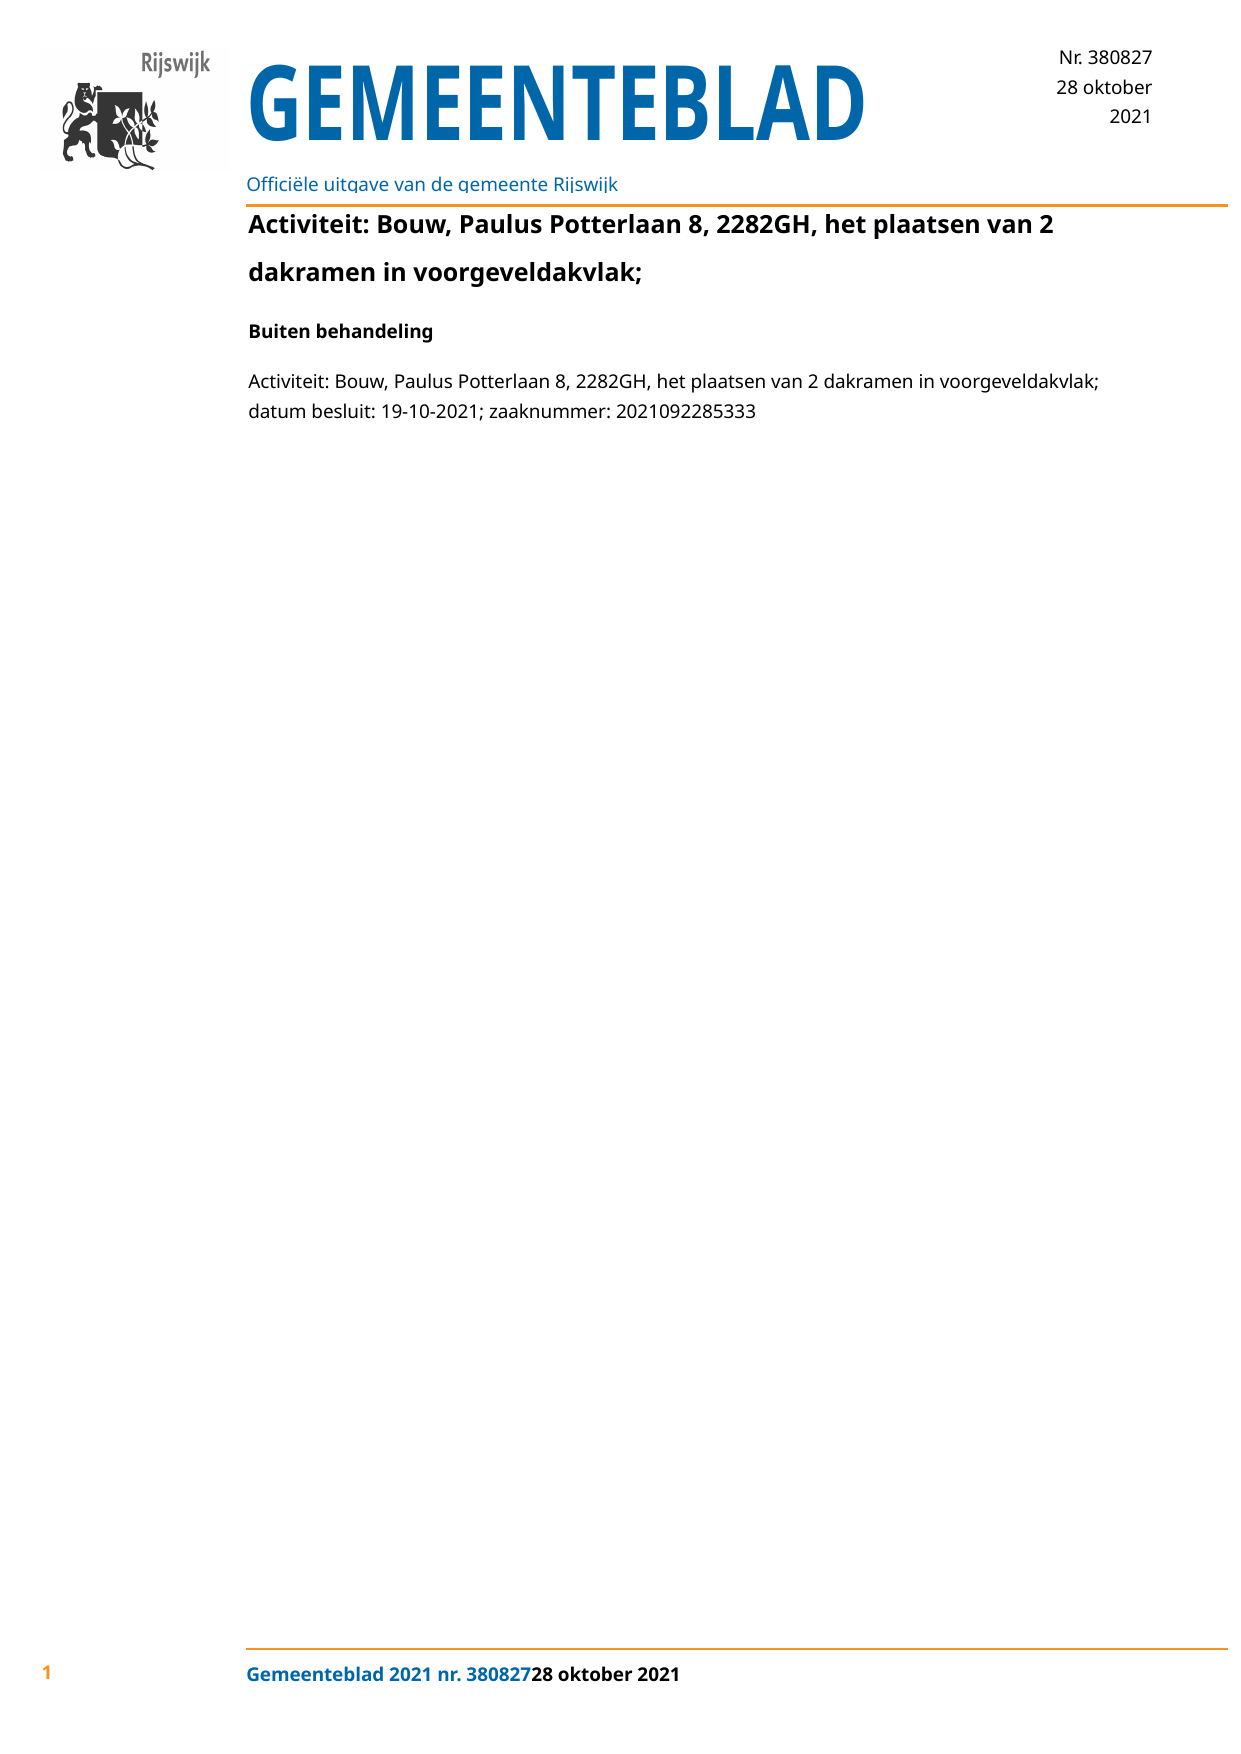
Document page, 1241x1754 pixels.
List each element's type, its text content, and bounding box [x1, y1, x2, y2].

text Buiten behandeling [248, 318, 1152, 344]
text Activiteit: Bouw, Paulus Potterlaan 8, 2282GH, het plaatsen van 2 dakramen in voorgeveldakvlak; [248, 207, 1152, 288]
picture [41, 47, 231, 172]
text Activiteit: Bouw, Paulus Potterlaan 8, 2282GH, het plaatsen van 2 dakramen in voorgeveldakvlak; datum besluit: 19-10-2021; zaaknummer: 2021092285333 [248, 368, 1152, 424]
